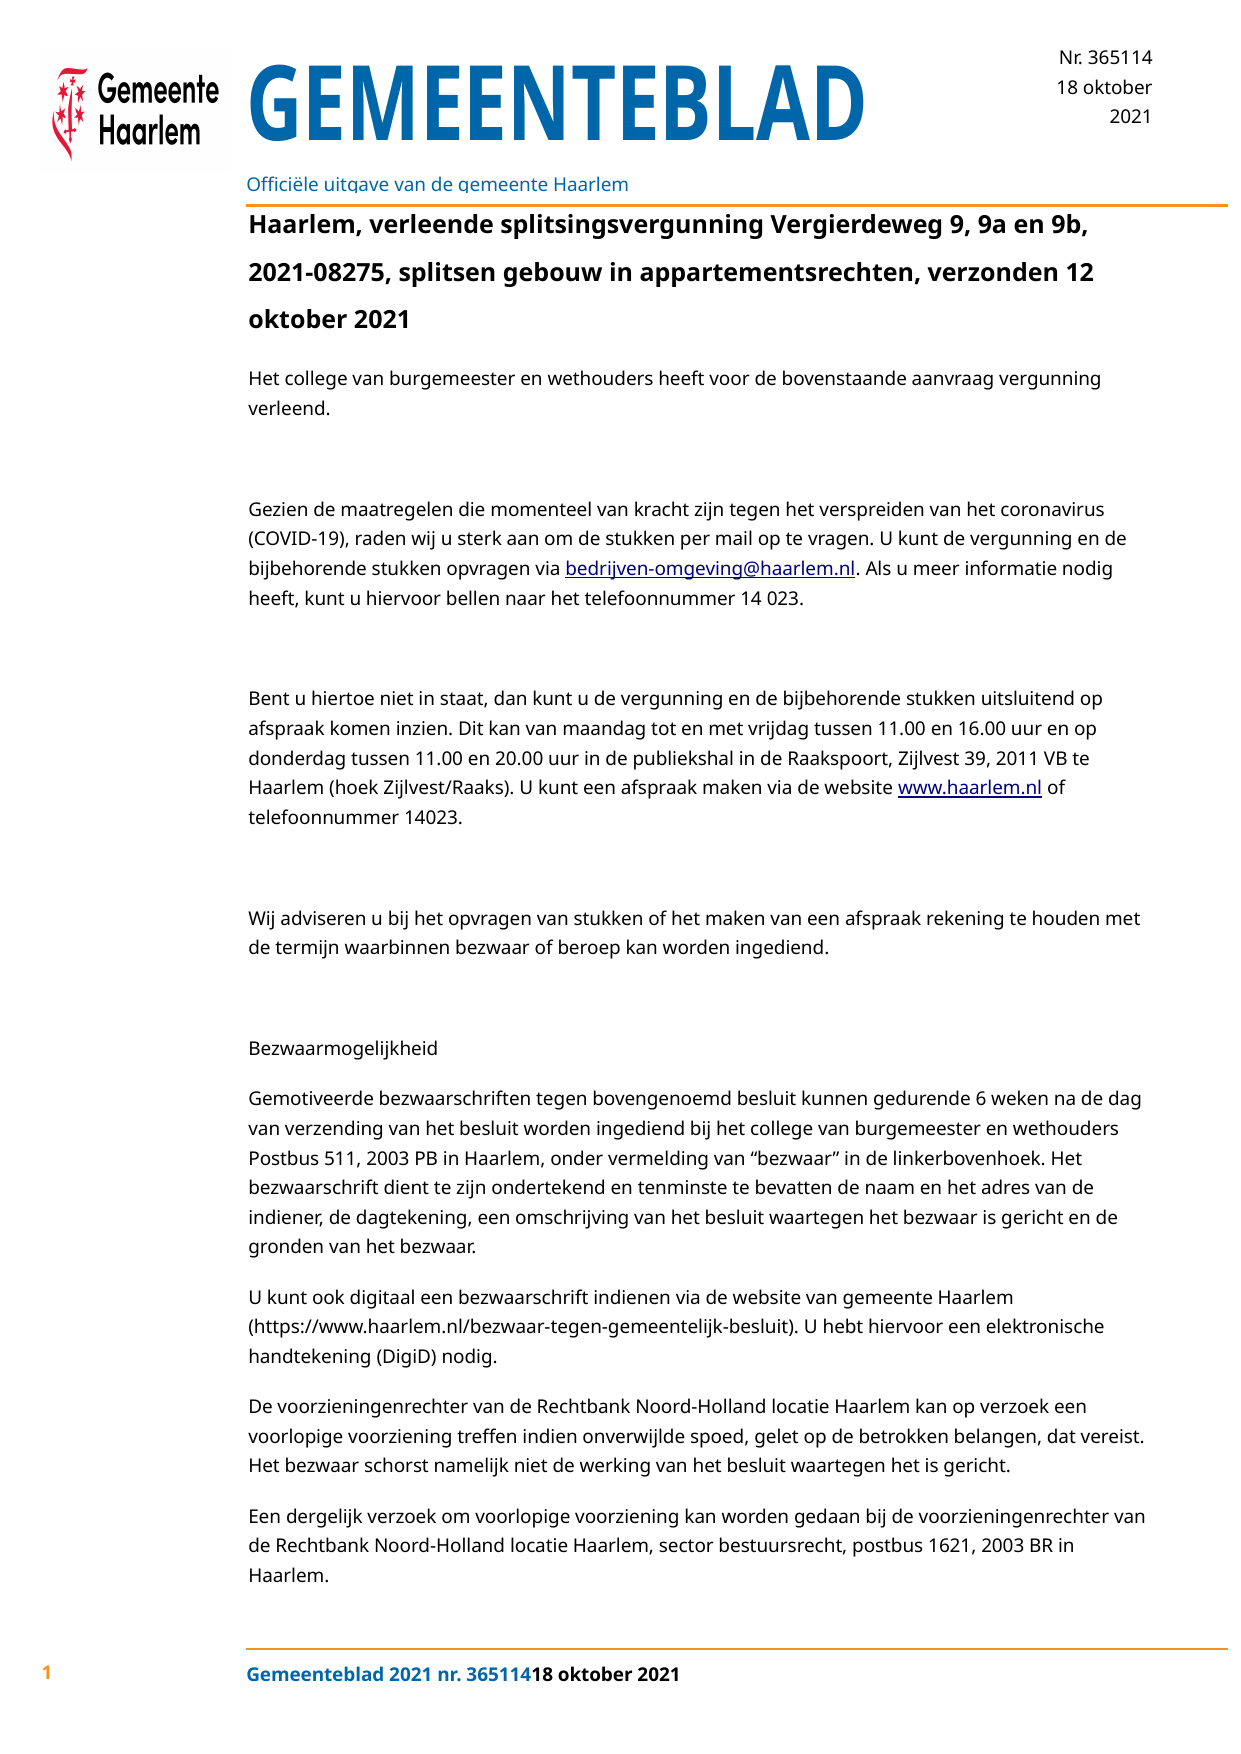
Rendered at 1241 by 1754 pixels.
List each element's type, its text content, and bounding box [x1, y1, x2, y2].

text U kunt ook digitaal een bezwaarschrift indienen via de website van gemeente Haarlem (https://www.haarlem.nl/bezwaar-tegen-gemeentelijk-besluit). U hebt hiervoor een elektronische handtekening (DigiD) nodig. [248, 1284, 1152, 1369]
text Bent u hiertoe niet in staat, dan kunt u de vergunning en de bijbehorende stukken uitsluitend op afspraak komen inzien. Dit kan van maandag tot en met vrijdag tussen 11.00 en 16.00 uur en op donderdag tussen 11.00 en 20.00 uur in de publiekshal in de Raakspoort, Zijlvest 39, 2011 VB te Haarlem (hoek Zijlvest/Raaks). U kunt een afspraak maken via de website www.haarlem.nl of telefoonnummer 14023. [248, 686, 1152, 829]
text Haarlem, verleende splitsingsvergunning Vergierdeweg 9, 9a en 9b, 2021-08275, splitsen gebouw in appartementsrechten, verzonden 12 oktober 2021 [248, 207, 1152, 336]
picture [41, 47, 231, 172]
text Gezien de maatregelen die momenteel van kracht zijn tegen het verspreiden van het coronavirus (COVID-19), raden wij u sterk aan om de stukken per mail op te vragen. U kunt de vergunning en de bijbehorende stukken opvragen via bedrijven-omgeving@haarlem.nl. Als u meer informatie nodig heeft, kunt u hiervoor bellen naar het telefoonnummer 14 023. [248, 496, 1152, 610]
text Een dergelijk verzoek om voorlopige voorziening kan worden gedaan bij de voorzieningenrechter van de Rechtbank Noord-Holland locatie Haarlem, sector bestuursrecht, postbus 1621, 2003 BR in Haarlem. [248, 1503, 1152, 1588]
text Bezwaarmogelijkheid [248, 1035, 1152, 1061]
text De voorzieningenrechter van de Rechtbank Noord-Holland locatie Haarlem kan op verzoek een voorlopige voorziening treffen indien onverwijlde spoed, gelet op de betrokken belangen, dat vereist. Het bezwaar schorst namelijk niet de werking van het besluit waartegen het is gericht. [248, 1393, 1152, 1478]
text Het college van burgemeester en wethouders heeft voor de bovenstaande aanvraag vergunning verleend. [248, 366, 1152, 421]
text Wij adviseren u bij het opvragen van stukken of het maken van een afspraak rekening te houden met de termijn waarbinnen bezwaar of beroep kan worden ingediend. [248, 905, 1152, 960]
text Gemotiveerde bezwaarschriften tegen bovengenoemd besluit kunnen gedurende 6 weken na de dag van verzending van het besluit worden ingediend bij het college van burgemeester en wethouders Postbus 511, 2003 PB in Haarlem, onder vermelding van “bezwaar” in de linkerbovenhoek. Het bezwaarschrift dient te zijn ondertekend en tenminste te bevatten de naam en het adres van de indiener, de dagtekening, een omschrijving van het besluit waartegen het bezwaar is gericht en de gronden van het bezwaar. [248, 1086, 1152, 1259]
